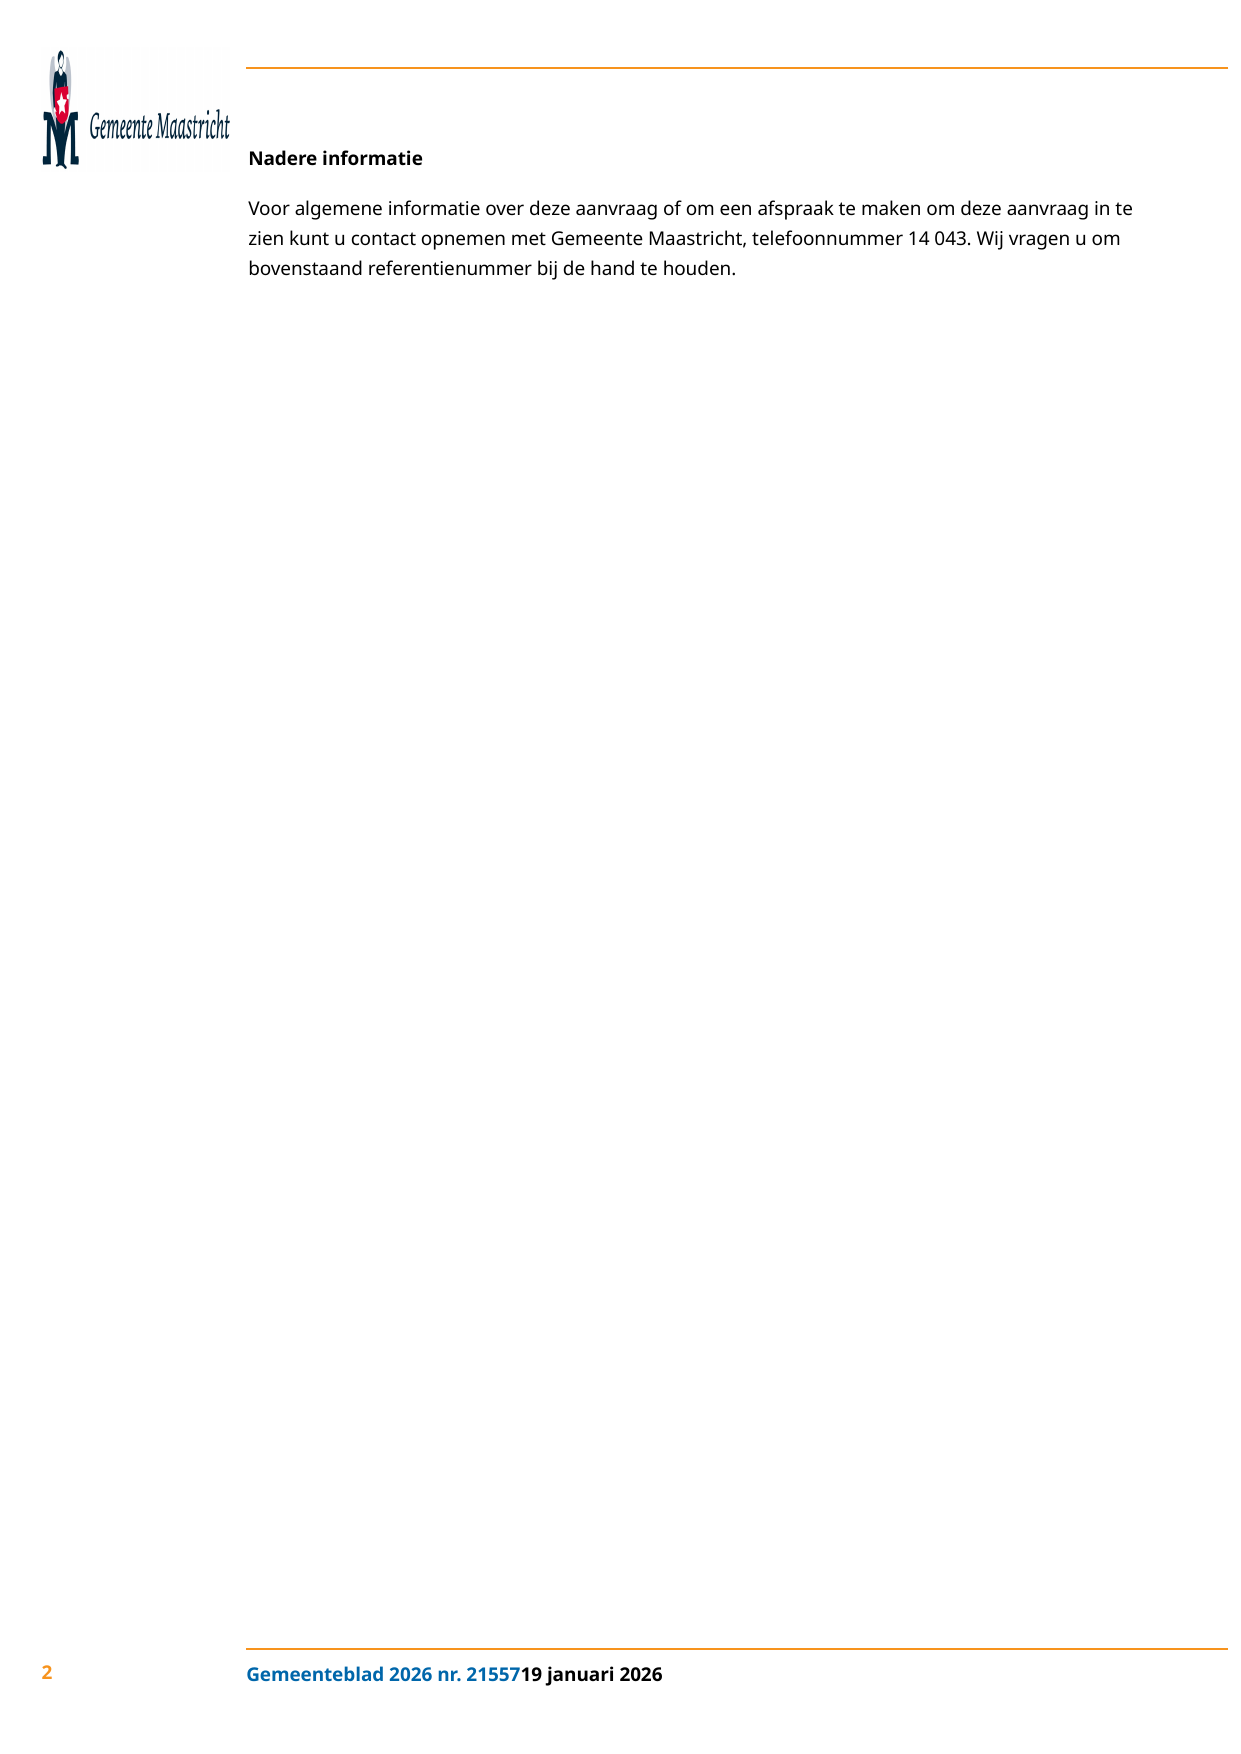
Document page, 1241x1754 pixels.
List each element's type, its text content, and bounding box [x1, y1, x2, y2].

text Voor algemene informatie over deze aanvraag of om een afspraak te maken om deze aanvraag in te zien kunt u contact opnemen met Gemeente Maastricht, telefoonnummer 14 043. Wij vragen u om bovenstaand referentienummer bij de hand te houden. [248, 196, 1152, 281]
text Nadere informatie [248, 145, 1152, 171]
picture [41, 47, 231, 172]
